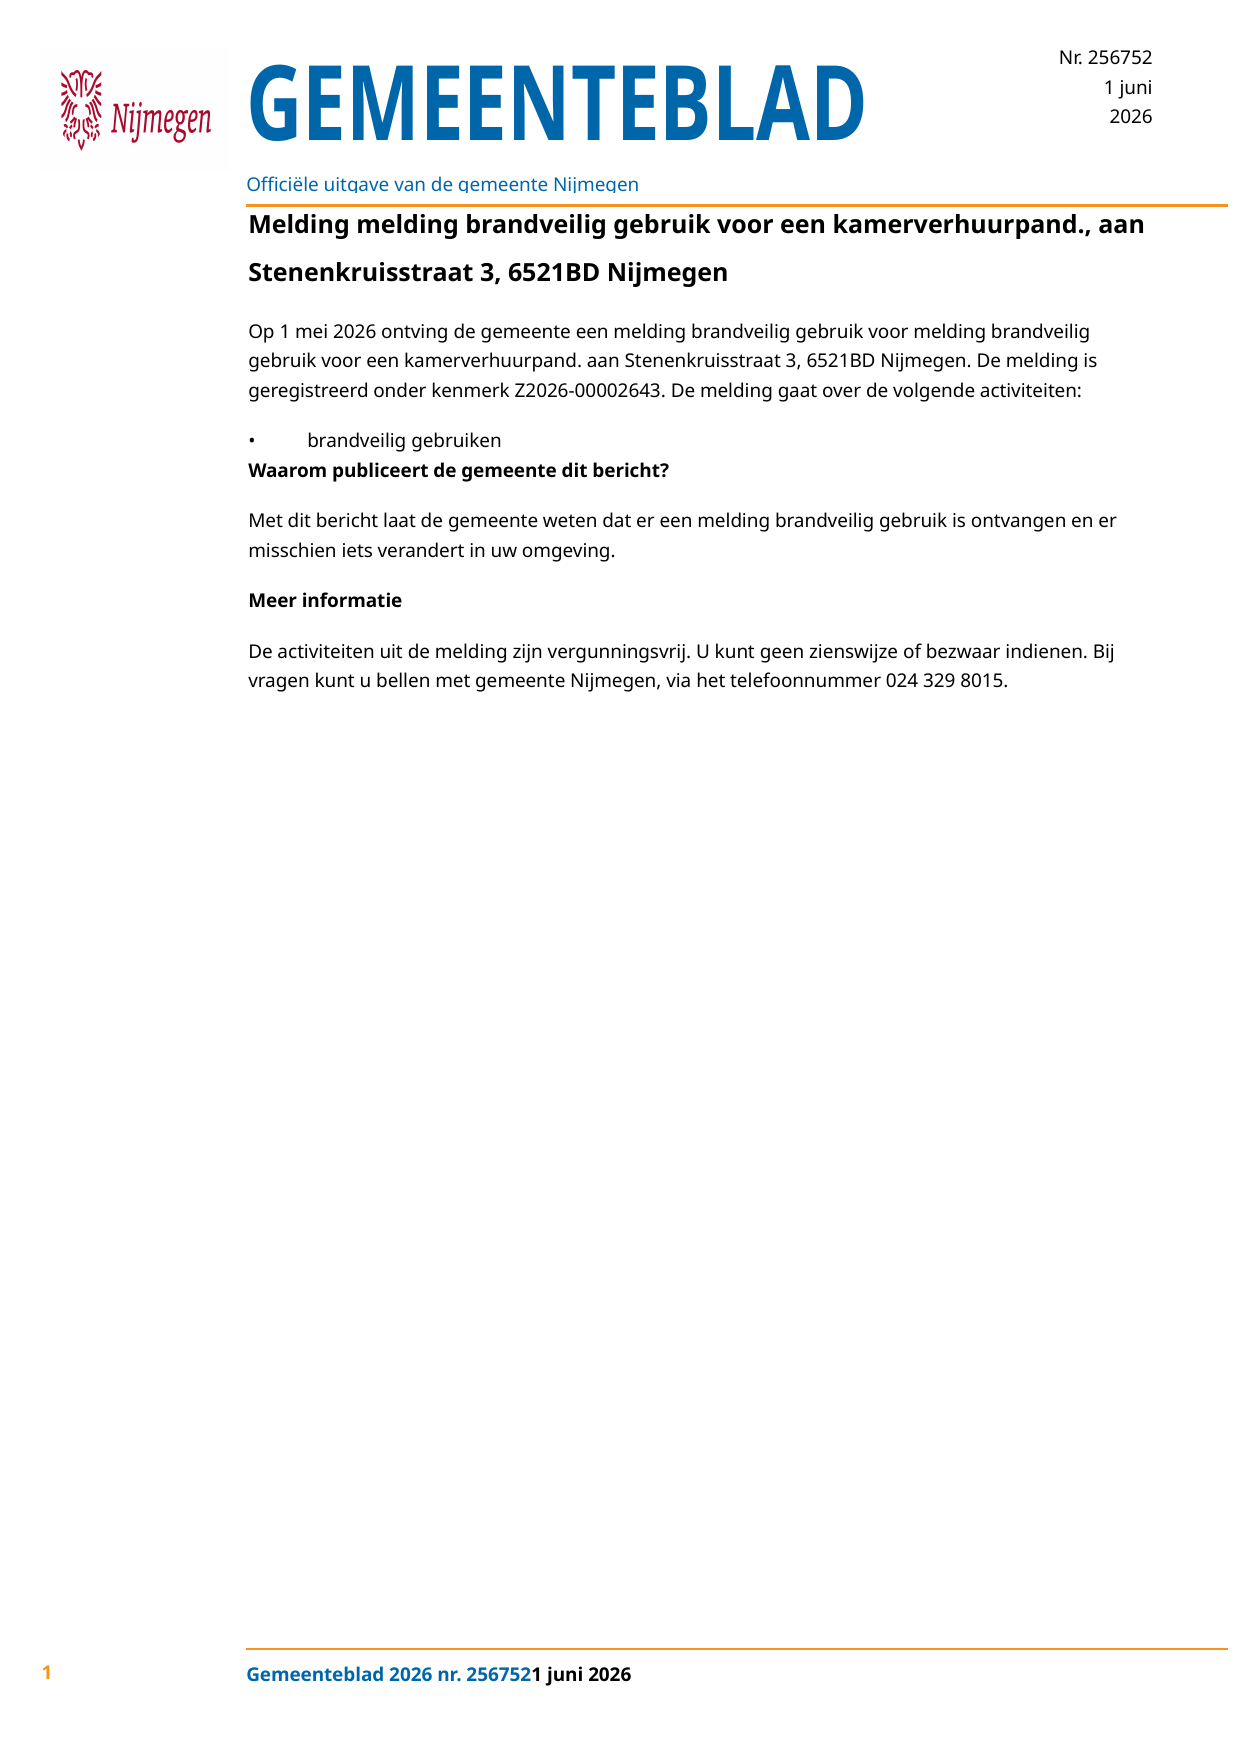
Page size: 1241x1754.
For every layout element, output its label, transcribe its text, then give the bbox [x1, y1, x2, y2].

list brandveilig gebruiken [248, 427, 1152, 453]
text Op 1 mei 2026 ontving de gemeente een melding brandveilig gebruik voor melding brandveilig gebruik voor een kamerverhuurpand. aan Stenenkruisstraat 3, 6521BD Nijmegen. De melding is geregistreerd onder kenmerk Z2026-00002643. De melding gaat over de volgende activiteiten: [248, 318, 1152, 403]
text Met dit bericht laat de gemeente weten dat er een melding brandveilig gebruik is ontvangen en er misschien iets verandert in uw omgeving. [248, 507, 1152, 563]
text Melding melding brandveilig gebruik voor een kamerverhuurpand., aan Stenenkruisstraat 3, 6521BD Nijmegen [248, 207, 1152, 288]
text De activiteiten uit de melding zijn vergunningsvrij. U kunt geen zienswijze of bezwaar indienen. Bij vragen kunt u bellen met gemeente Nijmegen, via het telefoonnummer 024 329 8015. [248, 638, 1152, 693]
picture [41, 47, 231, 172]
text Meer informatie [248, 587, 1152, 613]
text Waarom publiceert de gemeente dit bericht? [248, 457, 1152, 483]
